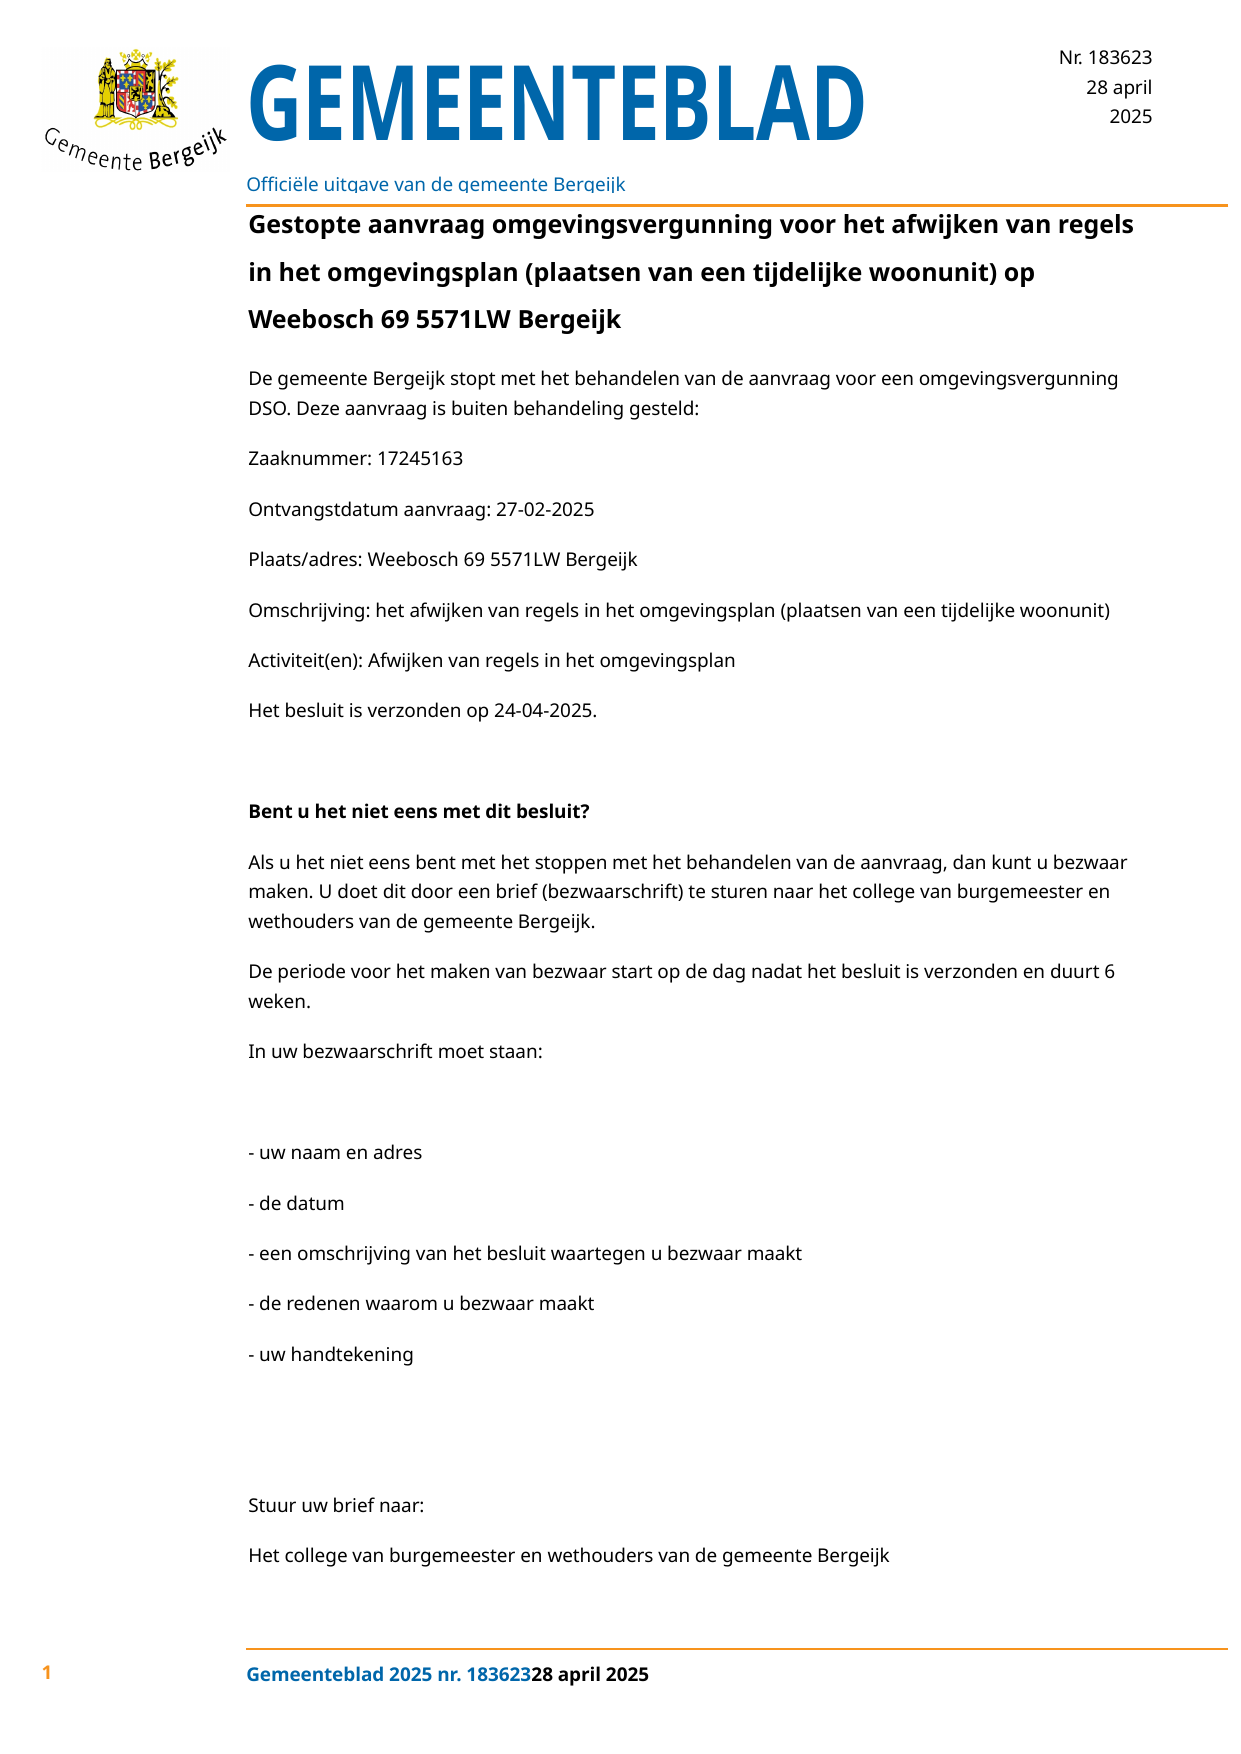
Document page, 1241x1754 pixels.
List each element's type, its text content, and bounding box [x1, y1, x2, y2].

text Het college van burgemeester en wethouders van de gemeente Bergeijk [248, 1543, 1152, 1568]
text Bent u het niet eens met dit besluit? [248, 798, 1152, 824]
text Als u het niet eens bent met het stoppen met het behandelen van de aanvraag, dan kunt u bezwaar maken. U doet dit door een brief (bezwaarschrift) te sturen naar het college van burgemeester en wethouders van de gemeente Bergeijk. [248, 849, 1152, 934]
text - de datum [248, 1190, 1152, 1215]
text In uw bezwaarschrift moet staan: [248, 1038, 1152, 1064]
text Activiteit(en): Afwijken van regels in het omgevingsplan [248, 647, 1152, 673]
text - uw naam en adres [248, 1139, 1152, 1165]
picture [41, 47, 231, 172]
text Zaaknummer: 17245163 [248, 446, 1152, 471]
text Ontvangstdatum aanvraag: 27-02-2025 [248, 496, 1152, 522]
text Gestopte aanvraag omgevingsvergunning voor het afwijken van regels in het omgevingsplan (plaatsen van een tijdelijke woonunit) op Weebosch 69 5571LW Bergeijk [248, 207, 1152, 336]
text - een omschrijving van het besluit waartegen u bezwaar maakt [248, 1240, 1152, 1266]
text De periode voor het maken van bezwaar start op de dag nadat het besluit is verzonden en duurt 6 weken. [248, 958, 1152, 1014]
text Omschrijving: het afwijken van regels in het omgevingsplan (plaatsen van een tijdelijke woonunit) [248, 597, 1152, 622]
text De gemeente Bergeijk stopt met het behandelen van de aanvraag voor een omgevingsvergunning DSO. Deze aanvraag is buiten behandeling gesteld: [248, 366, 1152, 421]
text Stuur uw brief naar: [248, 1492, 1152, 1518]
text Het besluit is verzonden op 24-04-2025. [248, 698, 1152, 723]
text - uw handtekening [248, 1341, 1152, 1367]
text - de redenen waarom u bezwaar maakt [248, 1291, 1152, 1316]
text Plaats/adres: Weebosch 69 5571LW Bergeijk [248, 546, 1152, 572]
